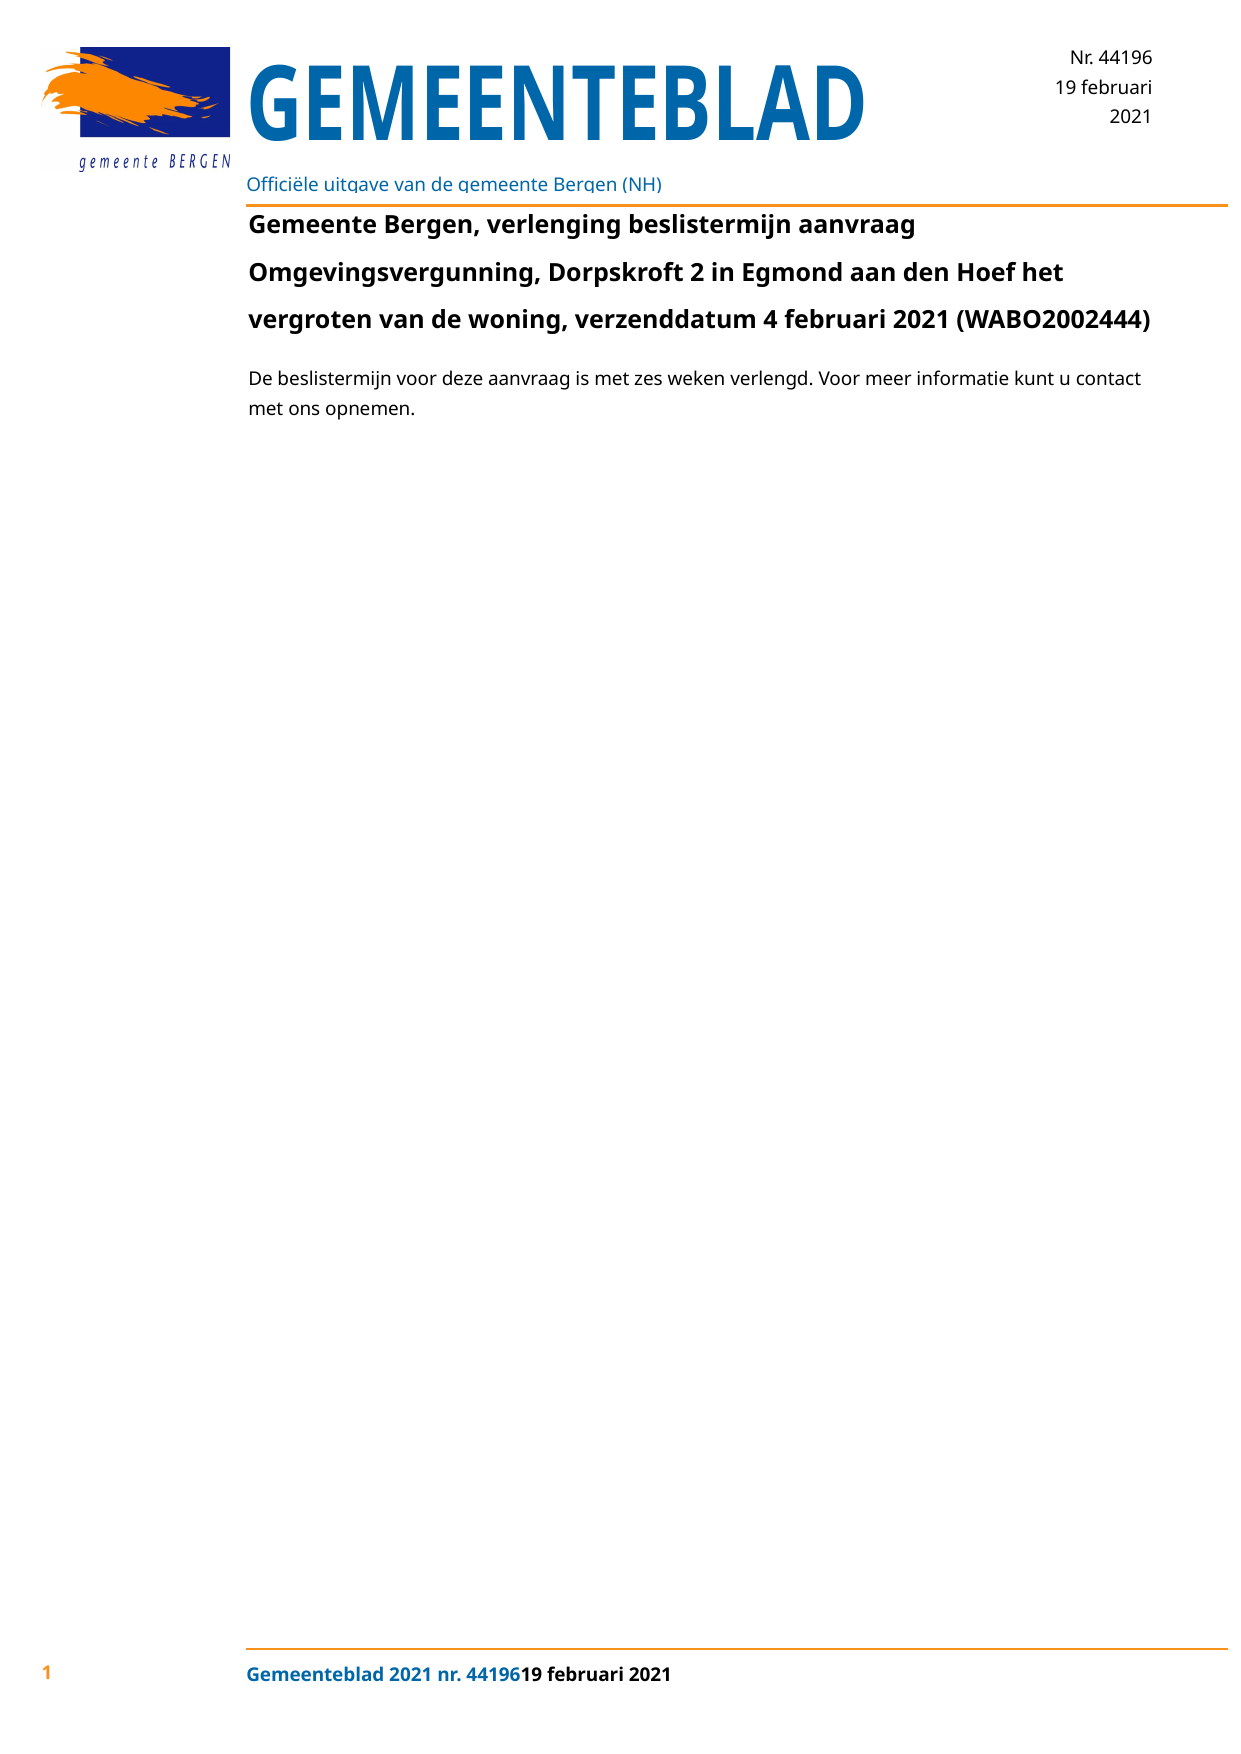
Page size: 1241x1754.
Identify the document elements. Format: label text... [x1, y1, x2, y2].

picture [41, 47, 231, 172]
text Gemeente Bergen, verlenging beslistermijn aanvraag Omgevingsvergunning, Dorpskroft 2 in Egmond aan den Hoef het vergroten van de woning, verzenddatum 4 februari 2021 (WABO2002444) [248, 207, 1152, 336]
text De beslistermijn voor deze aanvraag is met zes weken verlengd. Voor meer informatie kunt u contact met ons opnemen. [248, 366, 1152, 421]
